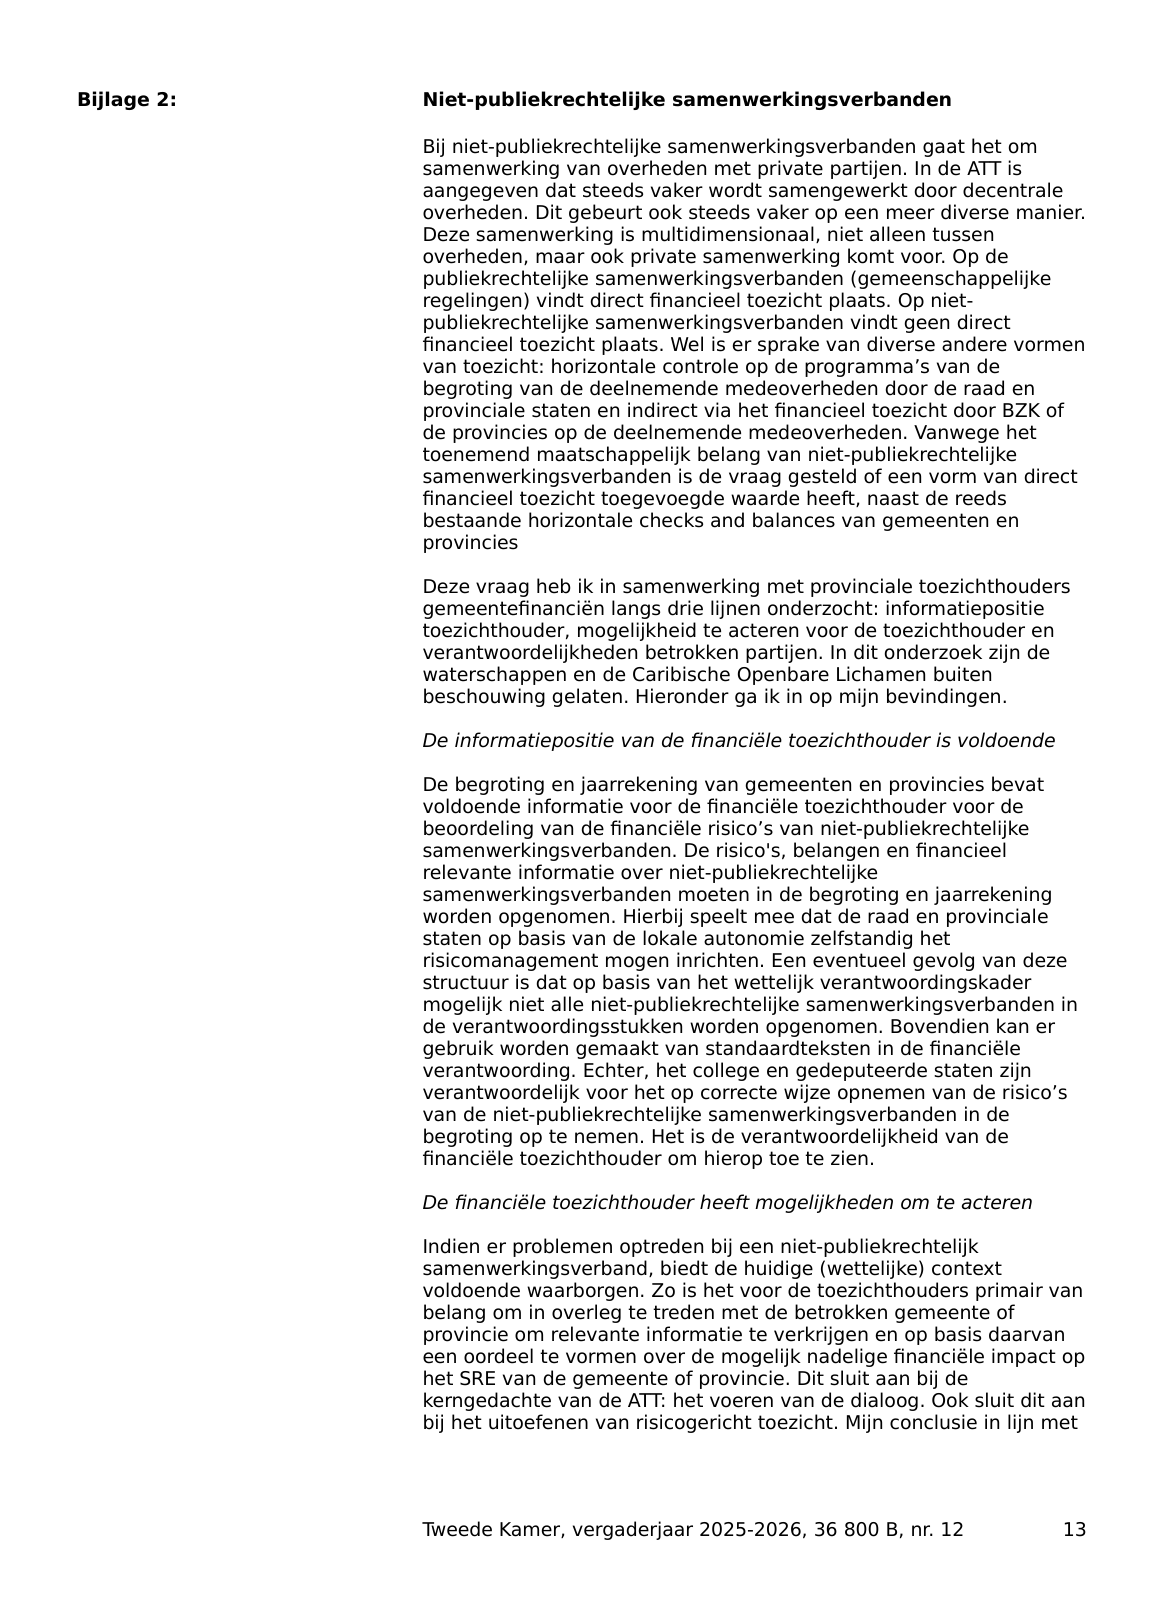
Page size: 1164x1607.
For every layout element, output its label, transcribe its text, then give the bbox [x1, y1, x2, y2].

subtitle De informatiepositie van de financiële toezichthouder is voldoende [422, 730, 1087, 752]
subtitle Bijlage 2: Niet-publiekrechtelijke samenwerkingsverbanden [77, 89, 1087, 111]
text Indien er problemen optreden bij een niet-publiekrechtelijk samenwerkingsverband, biedt de huidige (wettelijke) context voldoende waarborgen. Zo is het voor de toezichthouders primair van belang om in overleg te treden met de betrokken gemeente of provincie om relevante informatie te verkrijgen en op basis daarvan een oordeel te vormen over de mogelijk nadelige financiële impact op het SRE van de gemeente of provincie. Dit sluit aan bij de kerngedachte van de ATT: het voeren van de dialoog. Ook sluit dit aan bij het uitoefenen van risicogericht toezicht. Mijn conclusie in lijn met [422, 1236, 1087, 1434]
text Deze vraag heb ik in samenwerking met provinciale toezichthouders gemeentefinanciën langs drie lijnen onderzocht: informatiepositie toezichthouder, mogelijkheid te acteren voor de toezichthouder en verantwoordelijkheden betrokken partijen. In dit onderzoek zijn de waterschappen en de Caribische Openbare Lichamen buiten beschouwing gelaten. Hieronder ga ik in op mijn bevindingen. [422, 576, 1087, 708]
text Bij niet-publiekrechtelijke samenwerkingsverbanden gaat het om samenwerking van overheden met private partijen. In de ATT is aangegeven dat steeds vaker wordt samengewerkt door decentrale overheden. Dit gebeurt ook steeds vaker op een meer diverse manier. Deze samenwerking is multidimensionaal, niet alleen tussen overheden, maar ook private samenwerking komt voor. Op de publiekrechtelijke samenwerkingsverbanden (gemeenschappelijke regelingen) vindt direct financieel toezicht plaats. Op niet-publiekrechtelijke samenwerkingsverbanden vindt geen direct financieel toezicht plaats. Wel is er sprake van diverse andere vormen van toezicht: horizontale controle op de programma’s van de begroting van de deelnemende medeoverheden door de raad en provinciale staten en indirect via het financieel toezicht door BZK of de provincies op de deelnemende medeoverheden. Vanwege het toenemend maatschappelijk belang van niet-publiekrechtelijke samenwerkingsverbanden is de vraag gesteld of een vorm van direct financieel toezicht toegevoegde waarde heeft, naast de reeds bestaande horizontale checks and balances van gemeenten en provincies [422, 136, 1087, 554]
text De begroting en jaarrekening van gemeenten en provincies bevat voldoende informatie voor de financiële toezichthouder voor de beoordeling van de financiële risico’s van niet-publiekrechtelijke samenwerkingsverbanden. De risico's, belangen en financieel relevante informatie over niet-publiekrechtelijke samenwerkingsverbanden moeten in de begroting en jaarrekening worden opgenomen. Hierbij speelt mee dat de raad en provinciale staten op basis van de lokale autonomie zelfstandig het risicomanagement mogen inrichten. Een eventueel gevolg van deze structuur is dat op basis van het wettelijk verantwoordingskader mogelijk niet alle niet-publiekrechtelijke samenwerkingsverbanden in de verantwoordingsstukken worden opgenomen. Bovendien kan er gebruik worden gemaakt van standaardteksten in de financiële verantwoording. Echter, het college en gedeputeerde staten zijn verantwoordelijk voor het op correcte wijze opnemen van de risico’s van de niet-publiekrechtelijke samenwerkingsverbanden in de begroting op te nemen. Het is de verantwoordelijkheid van de financiële toezichthouder om hierop toe te zien. [422, 774, 1087, 1170]
subtitle De financiële toezichthouder heeft mogelijkheden om te acteren [422, 1192, 1087, 1214]
